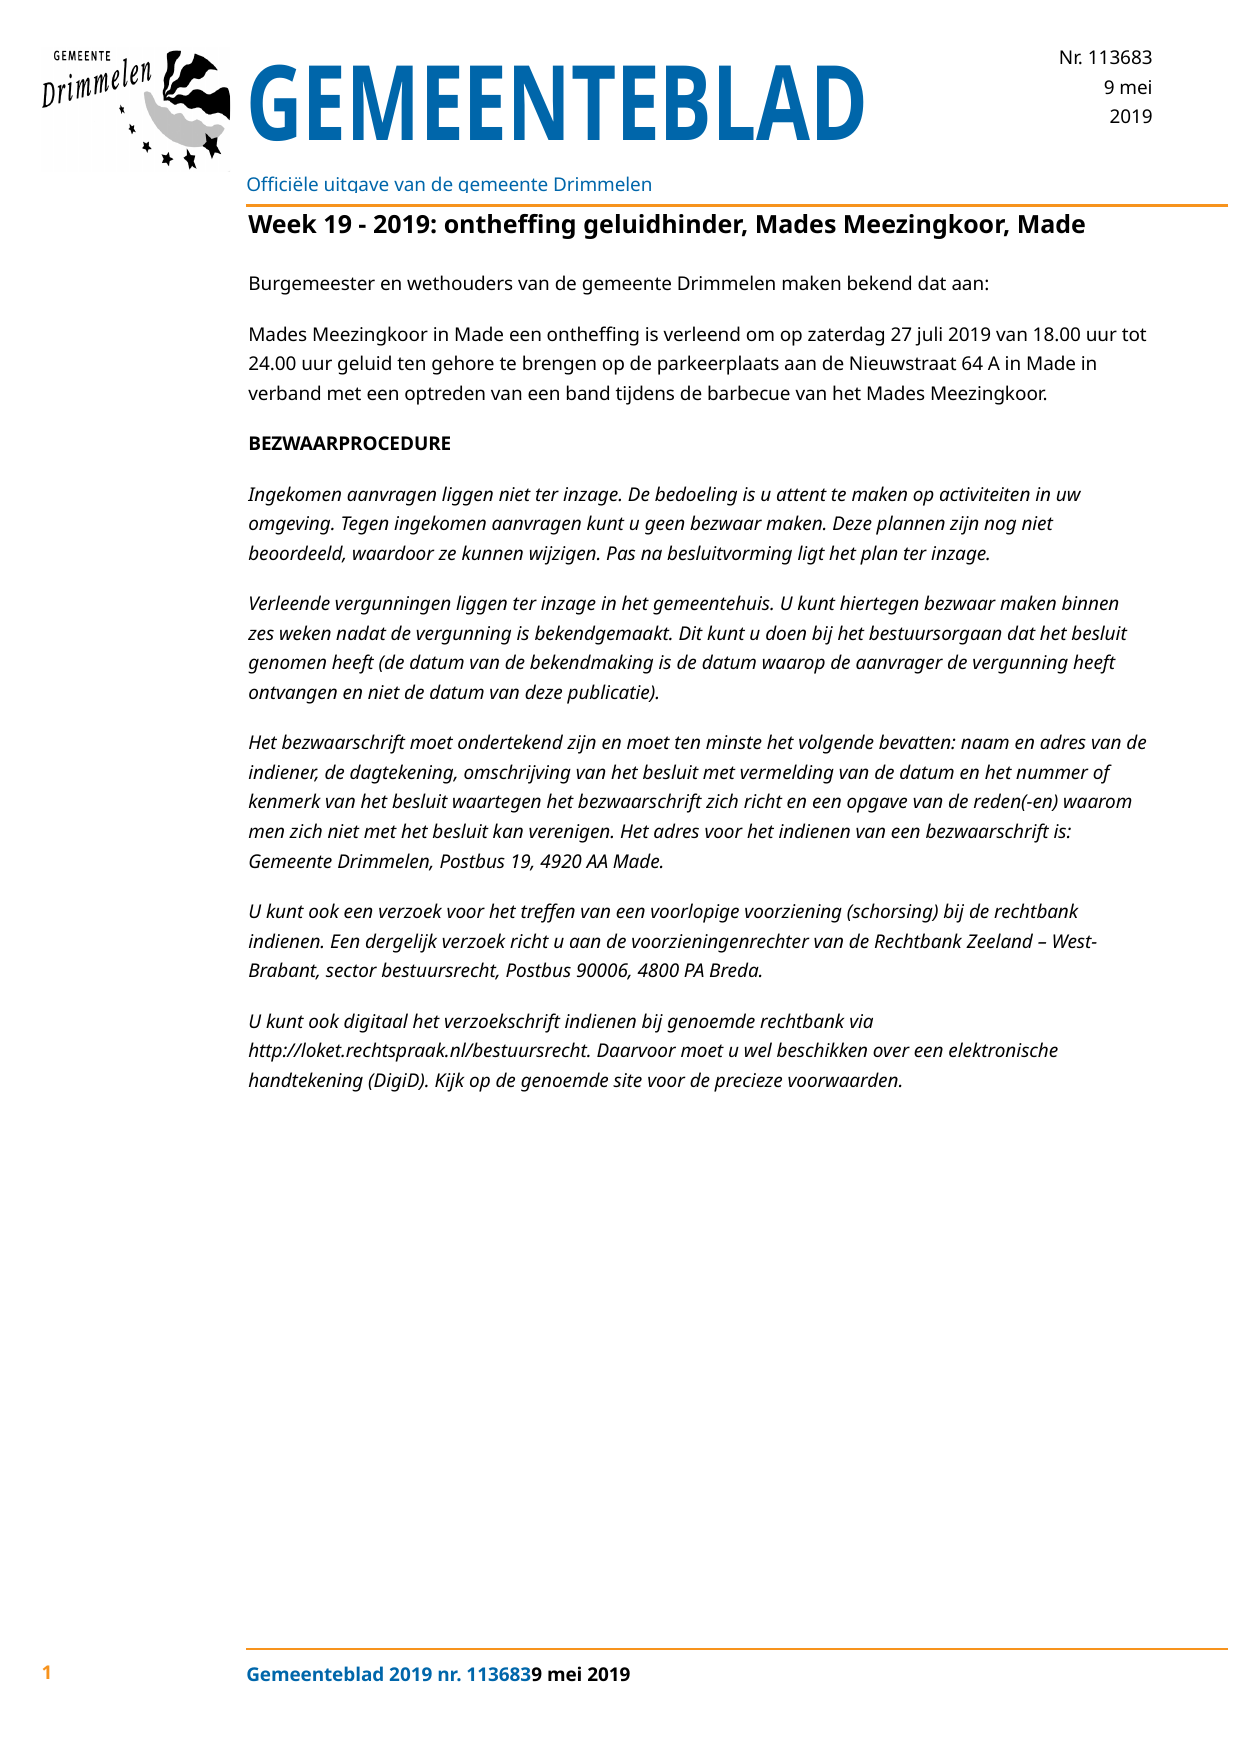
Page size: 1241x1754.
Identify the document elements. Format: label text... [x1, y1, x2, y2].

text Week 19 - 2019: ontheffing geluidhinder, Mades Meezingkoor, Made [248, 207, 1152, 241]
text BEZWAARPROCEDURE [248, 430, 1152, 456]
picture [41, 47, 231, 172]
text Ingekomen aanvragen liggen niet ter inzage. De bedoeling is u attent te maken op activiteiten in uw omgeving. Tegen ingekomen aanvragen kunt u geen bezwaar maken. Deze plannen zijn nog niet beoordeeld, waardoor ze kunnen wijzigen. Pas na besluitvorming ligt het plan ter inzage. [248, 481, 1152, 566]
text Verleende vergunningen liggen ter inzage in het gemeentehuis. U kunt hiertegen bezwaar maken binnen zes weken nadat de vergunning is bekendgemaakt. Dit kunt u doen bij het bestuursorgaan dat het besluit genomen heeft (de datum van de bekendmaking is de datum waarop de aanvrager de vergunning heeft ontvangen en niet de datum van deze publicatie). [248, 590, 1152, 705]
text Mades Meezingkoor in Made een ontheffing is verleend om op zaterdag 27 juli 2019 van 18.00 uur tot 24.00 uur geluid ten gehore te brengen op de parkeerplaats aan de Nieuwstraat 64 A in Made in verband met een optreden van een band tijdens de barbecue van het Mades Meezingkoor. [248, 321, 1152, 406]
text U kunt ook digitaal het verzoekschrift indienen bij genoemde rechtbank via http://loket.rechtspraak.nl/bestuursrecht. Daarvoor moet u wel beschikken over een elektronische handtekening (DigiD). Kijk op de genoemde site voor de precieze voorwaarden. [248, 1008, 1152, 1093]
text Het bezwaarschrift moet ondertekend zijn en moet ten minste het volgende bevatten: naam en adres van de indiener, de dagtekening, omschrijving van het besluit met vermelding van de datum en het nummer of kenmerk van het besluit waartegen het bezwaarschrift zich richt en een opgave van de reden(-en) waarom men zich niet met het besluit kan verenigen. Het adres voor het indienen van een bezwaarschrift is: Gemeente Drimmelen, Postbus 19, 4920 AA Made. [248, 729, 1152, 873]
text U kunt ook een verzoek voor het treffen van een voorlopige voorziening (schorsing) bij de rechtbank indienen. Een dergelijk verzoek richt u aan de voorzieningenrechter van de Rechtbank Zeeland – West-Brabant, sector bestuursrecht, Postbus 90006, 4800 PA Breda. [248, 898, 1152, 983]
text Burgemeester en wethouders van de gemeente Drimmelen maken bekend dat aan: [248, 270, 1152, 296]
